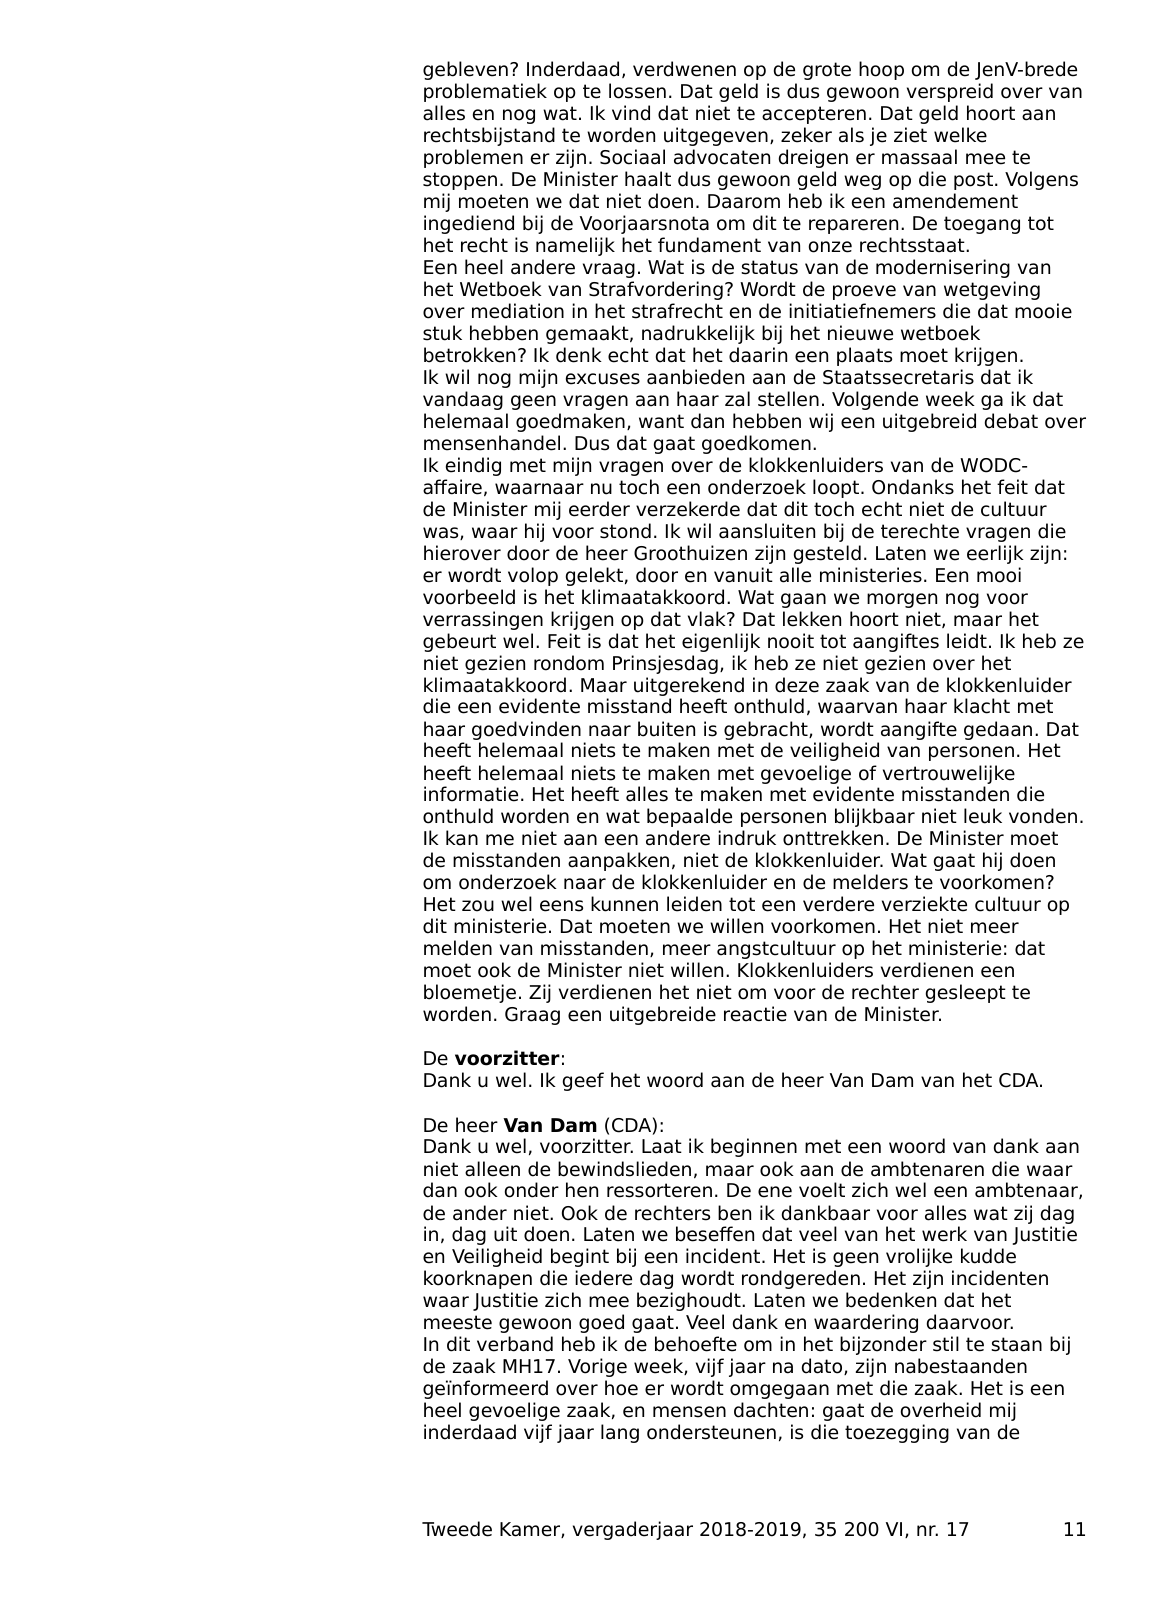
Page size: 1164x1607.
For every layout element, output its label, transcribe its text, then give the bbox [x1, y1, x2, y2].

text De voorzitter: [422, 1048, 1087, 1070]
text De heer Van Dam (CDA): [422, 1114, 1087, 1136]
text Dank u wel, voorzitter. Laat ik beginnen met een woord van dank aan niet alleen de bewindslieden, maar ook aan de ambtenaren die waar dan ook onder hen ressorteren. De ene voelt zich wel een ambtenaar, de ander niet. Ook de rechters ben ik dankbaar voor alles wat zij dag in, dag uit doen. Laten we beseffen dat veel van het werk van Justitie en Veiligheid begint bij een incident. Het is geen vrolijke kudde koorknapen die iedere dag wordt rondgereden. Het zijn incidenten waar Justitie zich mee bezighoudt. Laten we bedenken dat het meeste gewoon goed gaat. Veel dank en waardering daarvoor. [422, 1136, 1087, 1334]
text Ik wil nog mijn excuses aanbieden aan de Staatssecretaris dat ik vandaag geen vragen aan haar zal stellen. Volgende week ga ik dat helemaal goedmaken, want dan hebben wij een uitgebreid debat over mensenhandel. Dus dat gaat goedkomen. [422, 367, 1087, 455]
text gebleven? Inderdaad, verdwenen op de grote hoop om de JenV-brede problematiek op te lossen. Dat geld is dus gewoon verspreid over van alles en nog wat. Ik vind dat niet te accepteren. Dat geld hoort aan rechtsbijstand te worden uitgegeven, zeker als je ziet welke problemen er zijn. Sociaal advocaten dreigen er massaal mee te stoppen. De Minister haalt dus gewoon geld weg op die post. Volgens mij moeten we dat niet doen. Daarom heb ik een amendement ingediend bij de Voorjaarsnota om dit te repareren. De toegang tot het recht is namelijk het fundament van onze rechtsstaat. [422, 59, 1087, 257]
text Het zou wel eens kunnen leiden tot een verdere verziekte cultuur op dit ministerie. Dat moeten we willen voorkomen. Het niet meer melden van misstanden, meer angstcultuur op het ministerie: dat moet ook de Minister niet willen. Klokkenluiders verdienen een bloemetje. Zij verdienen het niet om voor de rechter gesleept te worden. Graag een uitgebreide reactie van de Minister. [422, 894, 1087, 1026]
text In dit verband heb ik de behoefte om in het bijzonder stil te staan bij de zaak MH17. Vorige week, vijf jaar na dato, zijn nabestaanden geïnformeerd over hoe er wordt omgegaan met die zaak. Het is een heel gevoelige zaak, en mensen dachten: gaat de overheid mij inderdaad vijf jaar lang ondersteunen, is die toezegging van de [422, 1334, 1087, 1444]
text Ik eindig met mijn vragen over de klokkenluiders van de WODC-affaire, waarnaar nu toch een onderzoek loopt. Ondanks het feit dat de Minister mij eerder verzekerde dat dit toch echt niet de cultuur was, waar hij voor stond. Ik wil aansluiten bij de terechte vragen die hierover door de heer Groothuizen zijn gesteld. Laten we eerlijk zijn: er wordt volop gelekt, door en vanuit alle ministeries. Een mooi voorbeeld is het klimaatakkoord. Wat gaan we morgen nog voor verrassingen krijgen op dat vlak? Dat lekken hoort niet, maar het gebeurt wel. Feit is dat het eigenlijk nooit tot aangiftes leidt. Ik heb ze niet gezien rondom Prinsjesdag, ik heb ze niet gezien over het klimaatakkoord. Maar uitgerekend in deze zaak van de klokkenluider die een evidente misstand heeft onthuld, waarvan haar klacht met haar goedvinden naar buiten is gebracht, wordt aangifte gedaan. Dat heeft helemaal niets te maken met de veiligheid van personen. Het heeft helemaal niets te maken met gevoelige of vertrouwelijke informatie. Het heeft alles te maken met evidente misstanden die onthuld worden en wat bepaalde personen blijkbaar niet leuk vonden. Ik kan me niet aan een andere indruk onttrekken. De Minister moet de misstanden aanpakken, niet de klokkenluider. Wat gaat hij doen om onderzoek naar de klokkenluider en de melders te voorkomen? [422, 455, 1087, 894]
text Een heel andere vraag. Wat is de status van de modernisering van het Wetboek van Strafvordering? Wordt de proeve van wetgeving over mediation in het strafrecht en de initiatiefnemers die dat mooie stuk hebben gemaakt, nadrukkelijk bij het nieuwe wetboek betrokken? Ik denk echt dat het daarin een plaats moet krijgen. [422, 257, 1087, 367]
text Dank u wel. Ik geef het woord aan de heer Van Dam van het CDA. [422, 1070, 1087, 1092]
